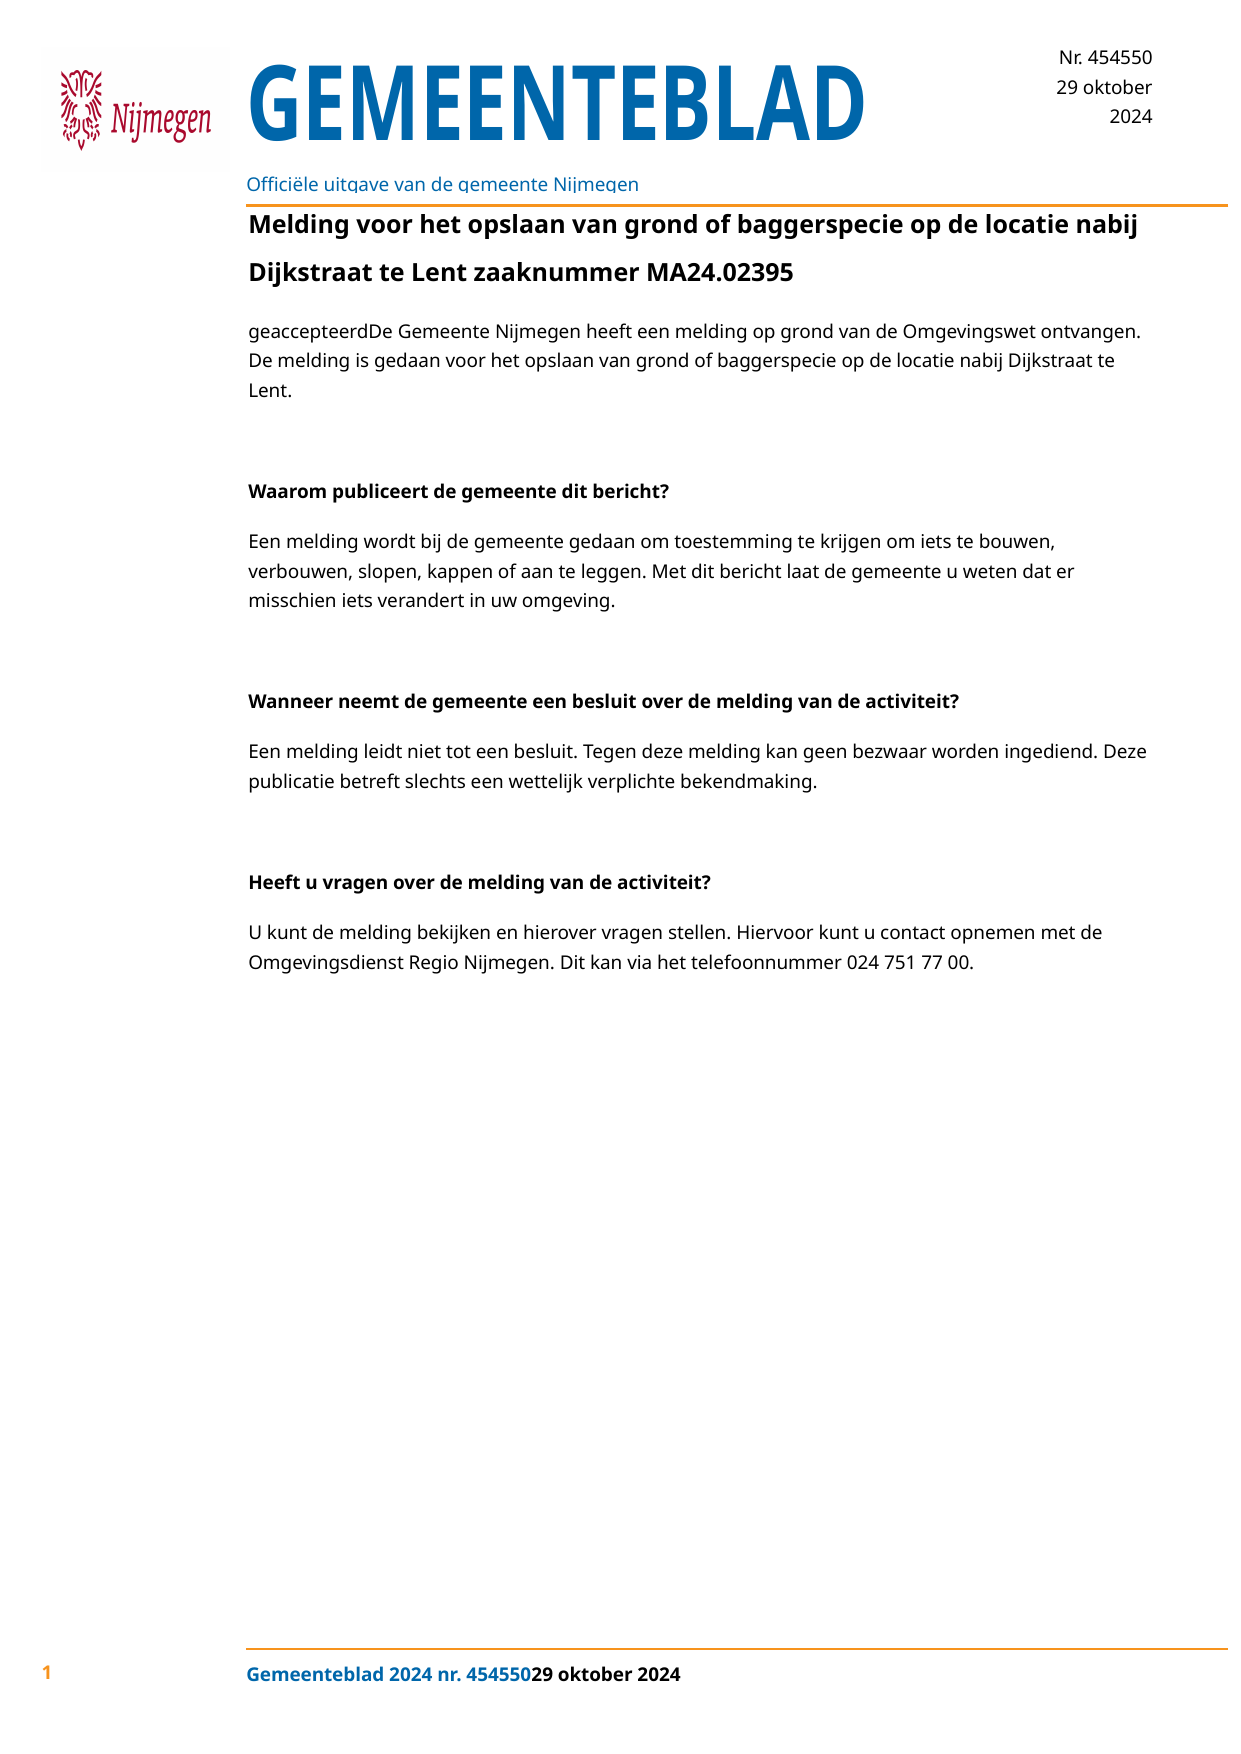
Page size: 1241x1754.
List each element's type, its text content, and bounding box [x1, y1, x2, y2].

text geaccepteerdDe Gemeente Nijmegen heeft een melding op grond van de Omgevingswet ontvangen. De melding is gedaan voor het opslaan van grond of baggerspecie op de locatie nabij Dijkstraat te Lent. [248, 318, 1152, 403]
text U kunt de melding bekijken en hierover vragen stellen. Hiervoor kunt u contact opnemen met de Omgevingsdienst Regio Nijmegen. Dit kan via het telefoonnummer 024 751 77 00. [248, 919, 1152, 975]
text Heeft u vragen over de melding van de activiteit? [248, 869, 1152, 895]
text Een melding leidt niet tot een besluit. Tegen deze melding kan geen bezwaar worden ingediend. Deze publicatie betreft slechts een wettelijk verplichte bekendmaking. [248, 739, 1152, 794]
text Een melding wordt bij de gemeente gedaan om toestemming te krijgen om iets te bouwen, verbouwen, slopen, kappen of aan te leggen. Met dit bericht laat de gemeente u weten dat er misschien iets verandert in uw omgeving. [248, 528, 1152, 613]
picture [41, 47, 231, 172]
text Melding voor het opslaan van grond of baggerspecie op de locatie nabij Dijkstraat te Lent zaaknummer MA24.02395 [248, 207, 1152, 288]
text Wanneer neemt de gemeente een besluit over de melding van de activiteit? [248, 688, 1152, 714]
text Waarom publiceert de gemeente dit bericht? [248, 478, 1152, 504]
